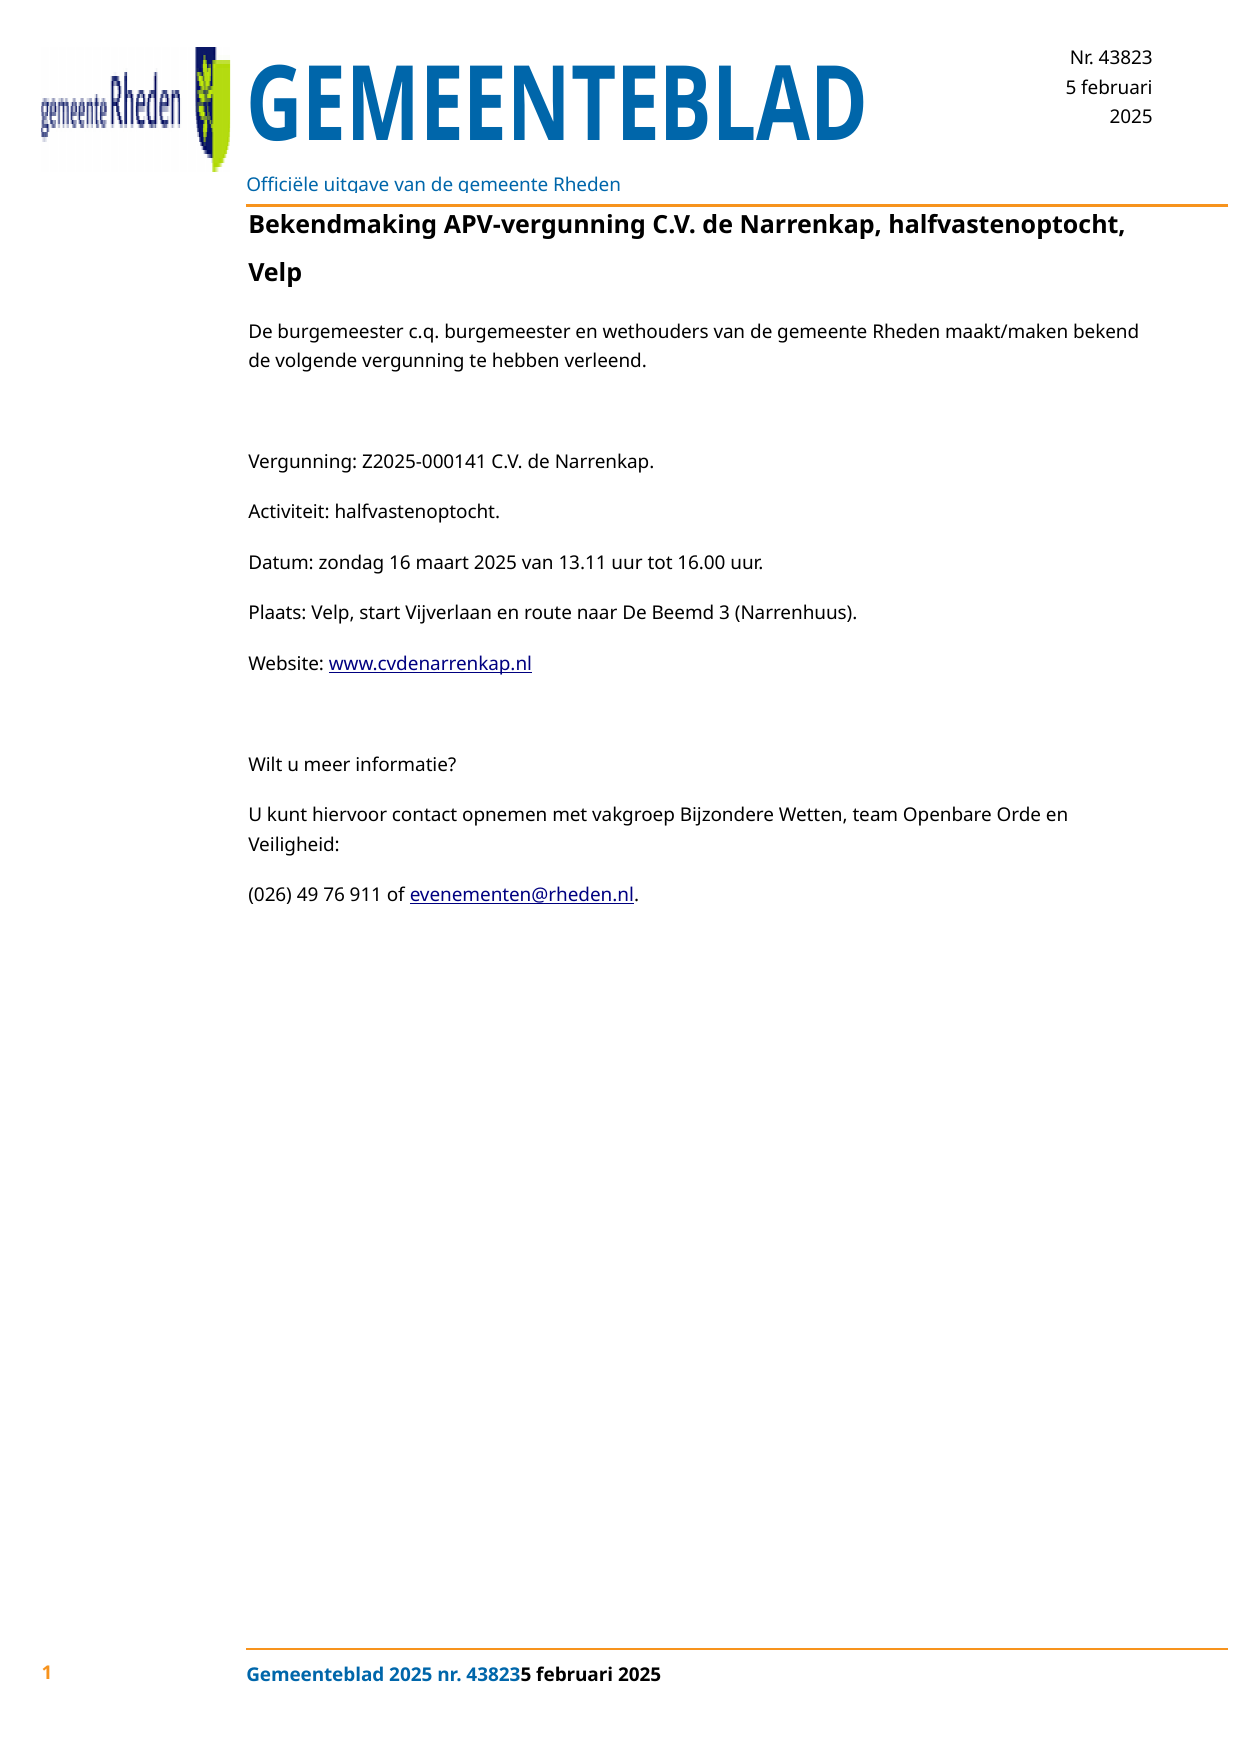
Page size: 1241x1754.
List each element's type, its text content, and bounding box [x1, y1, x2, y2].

text Website: www.cvdenarrenkap.nl [248, 650, 1152, 676]
picture [41, 47, 231, 172]
text U kunt hiervoor contact opnemen met vakgroep Bijzondere Wetten, team Openbare Orde en Veiligheid: [248, 801, 1152, 857]
text Plaats: Velp, start Vijverlaan en route naar De Beemd 3 (Narrenhuus). [248, 599, 1152, 625]
text Wilt u meer informatie? [248, 751, 1152, 777]
text De burgemeester c.q. burgemeester en wethouders van de gemeente Rheden maakt/maken bekend de volgende vergunning te hebben verleend. [248, 318, 1152, 373]
text (026) 49 76 911 of evenementen@rheden.nl. [248, 881, 1152, 907]
text Bekendmaking APV-vergunning C.V. de Narrenkap, halfvastenoptocht, Velp [248, 207, 1152, 288]
text Datum: zondag 16 maart 2025 van 13.11 uur tot 16.00 uur. [248, 549, 1152, 575]
text Activiteit: halfvastenoptocht. [248, 499, 1152, 524]
text Vergunning: Z2025-000141 C.V. de Narrenkap. [248, 448, 1152, 474]
